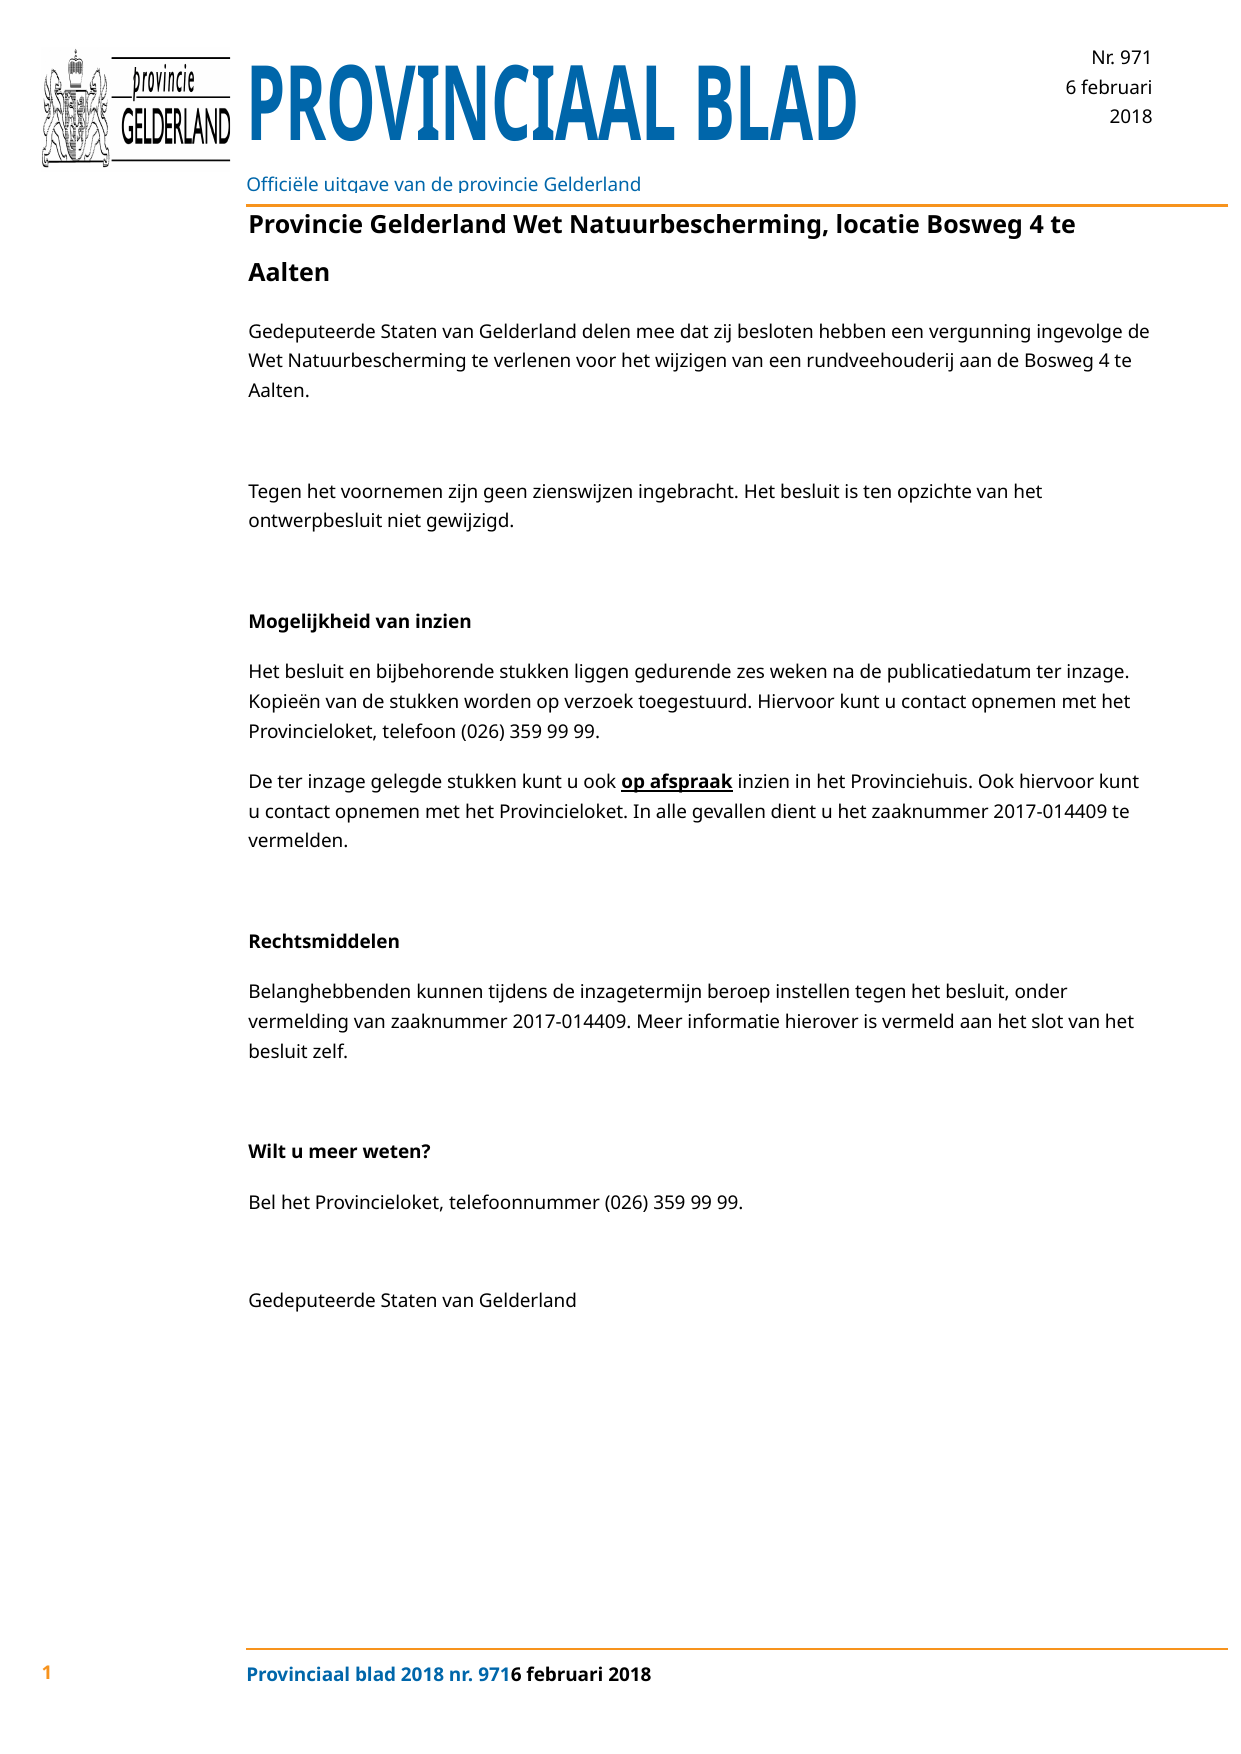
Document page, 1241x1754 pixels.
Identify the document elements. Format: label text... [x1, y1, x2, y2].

text Mogelijkheid van inzien [248, 608, 1152, 634]
text Provincie Gelderland Wet Natuurbescherming, locatie Bosweg 4 te Aalten [248, 207, 1152, 288]
text Het besluit en bijbehorende stukken liggen gedurende zes weken na de publicatiedatum ter inzage. Kopieën van de stukken worden op verzoek toegestuurd. Hiervoor kunt u contact opnemen met het Provincieloket, telefoon (026) 359 99 99. [248, 659, 1152, 744]
text Tegen het voornemen zijn geen zienswijzen ingebracht. Het besluit is ten opzichte van het ontwerpbesluit niet gewijzigd. [248, 478, 1152, 533]
text Rechtsmiddelen [248, 928, 1152, 954]
text Belanghebbenden kunnen tijdens de inzagetermijn beroep instellen tegen het besluit, onder vermelding van zaaknummer 2017-014409. Meer informatie hierover is vermeld aan het slot van het besluit zelf. [248, 979, 1152, 1064]
text De ter inzage gelegde stukken kunt u ook op afspraak inzien in het Provinciehuis. Ook hiervoor kunt u contact opnemen met het Provincieloket. In alle gevallen dient u het zaaknummer 2017-014409 te vermelden. [248, 768, 1152, 853]
text Bel het Provincieloket, telefoonnummer (026) 359 99 99. [248, 1189, 1152, 1215]
text Gedeputeerde Staten van Gelderland [248, 1287, 1152, 1313]
text Gedeputeerde Staten van Gelderland delen mee dat zij besloten hebben een vergunning ingevolge de Wet Natuurbescherming te verlenen voor het wijzigen van een rundveehouderij aan de Bosweg 4 te Aalten. [248, 318, 1152, 403]
picture [41, 47, 231, 172]
text Wilt u meer weten? [248, 1139, 1152, 1164]
